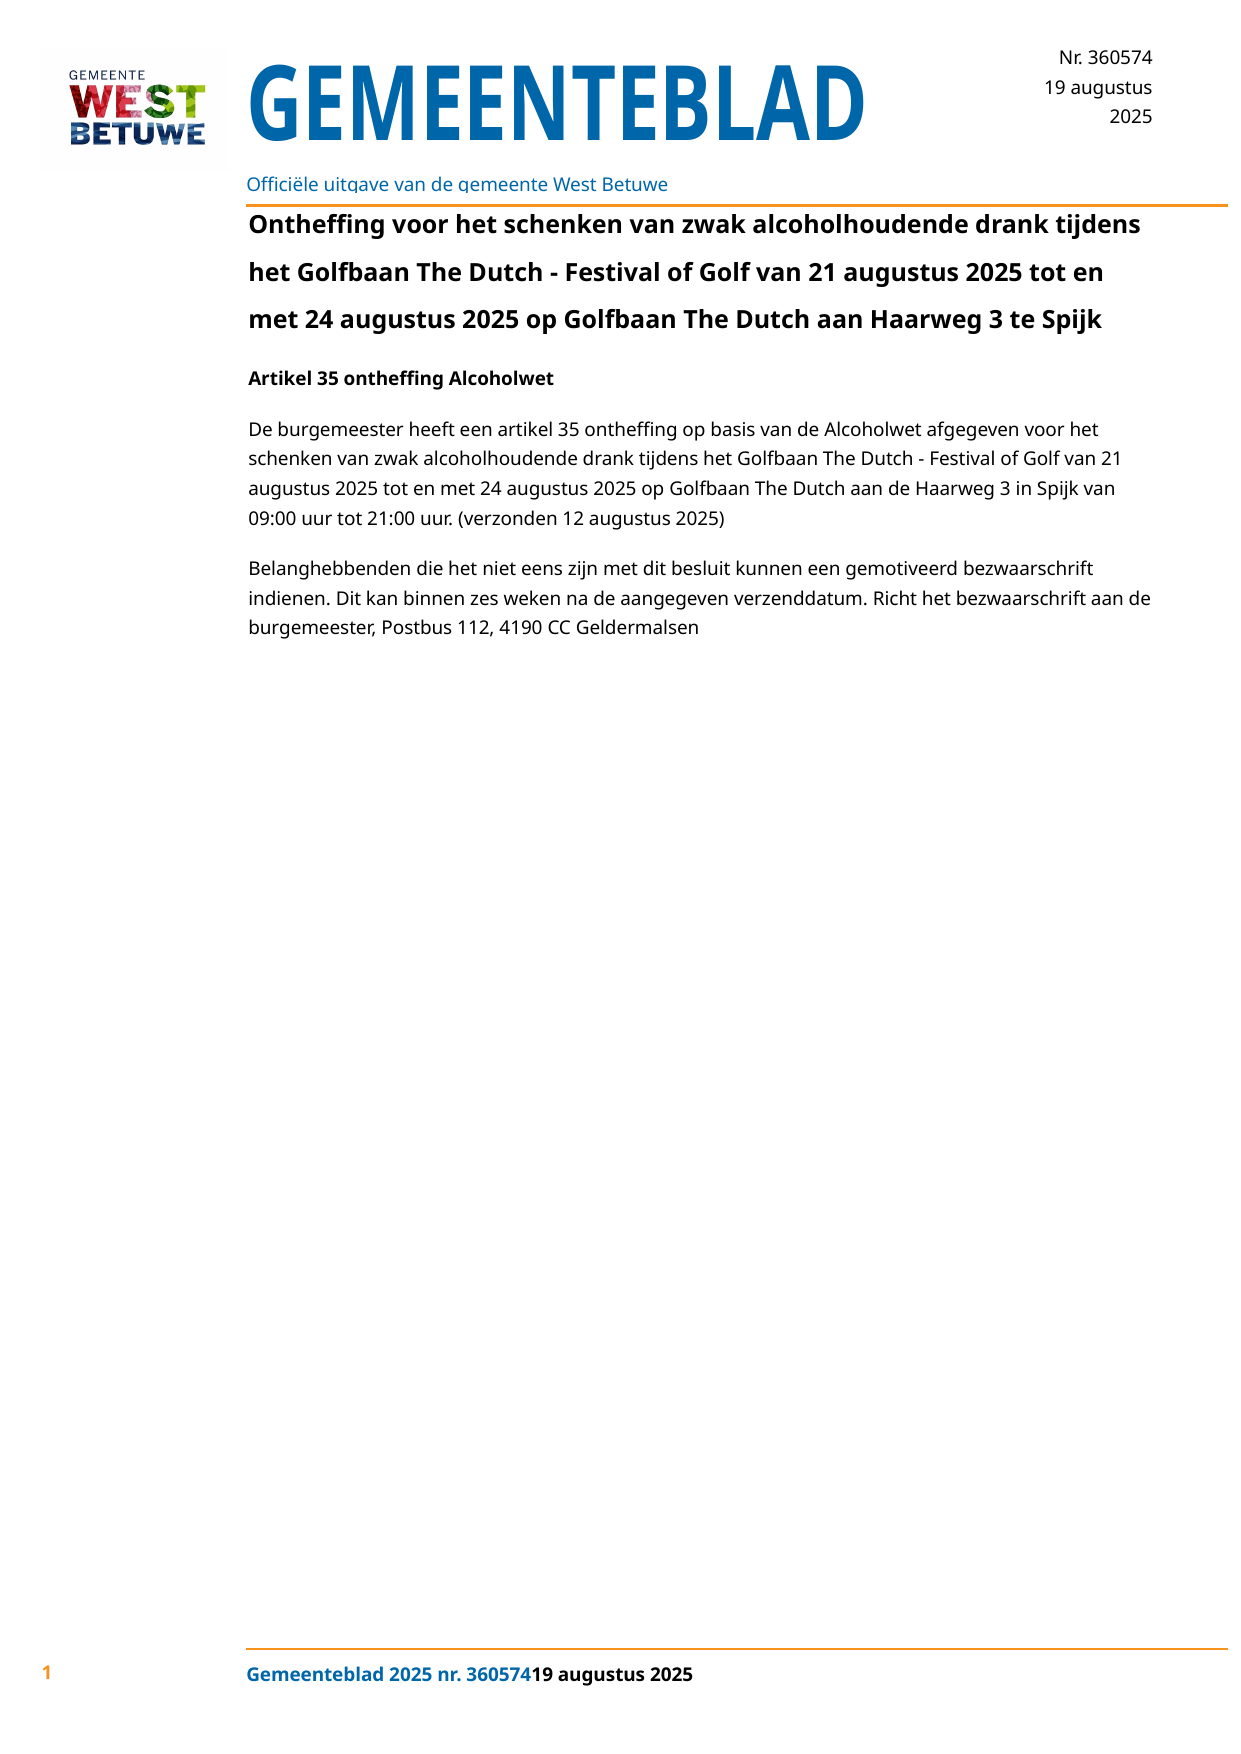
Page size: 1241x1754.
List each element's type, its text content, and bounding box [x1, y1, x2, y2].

picture [41, 47, 231, 172]
text Artikel 35 ontheffing Alcoholwet [248, 366, 1152, 391]
text Ontheffing voor het schenken van zwak alcoholhoudende drank tijdens het Golfbaan The Dutch - Festival of Golf van 21 augustus 2025 tot en met 24 augustus 2025 op Golfbaan The Dutch aan Haarweg 3 te Spijk [248, 207, 1152, 336]
text Belanghebbenden die het niet eens zijn met dit besluit kunnen een gemotiveerd bezwaarschrift indienen. Dit kan binnen zes weken na de aangegeven verzenddatum. Richt het bezwaarschrift aan de burgemeester, Postbus 112, 4190 CC Geldermalsen [248, 555, 1152, 640]
text De burgemeester heeft een artikel 35 ontheffing op basis van de Alcoholwet afgegeven voor het schenken van zwak alcoholhoudende drank tijdens het Golfbaan The Dutch - Festival of Golf van 21 augustus 2025 tot en met 24 augustus 2025 op Golfbaan The Dutch aan de Haarweg 3 in Spijk van 09:00 uur tot 21:00 uur. (verzonden 12 augustus 2025) [248, 416, 1152, 530]
